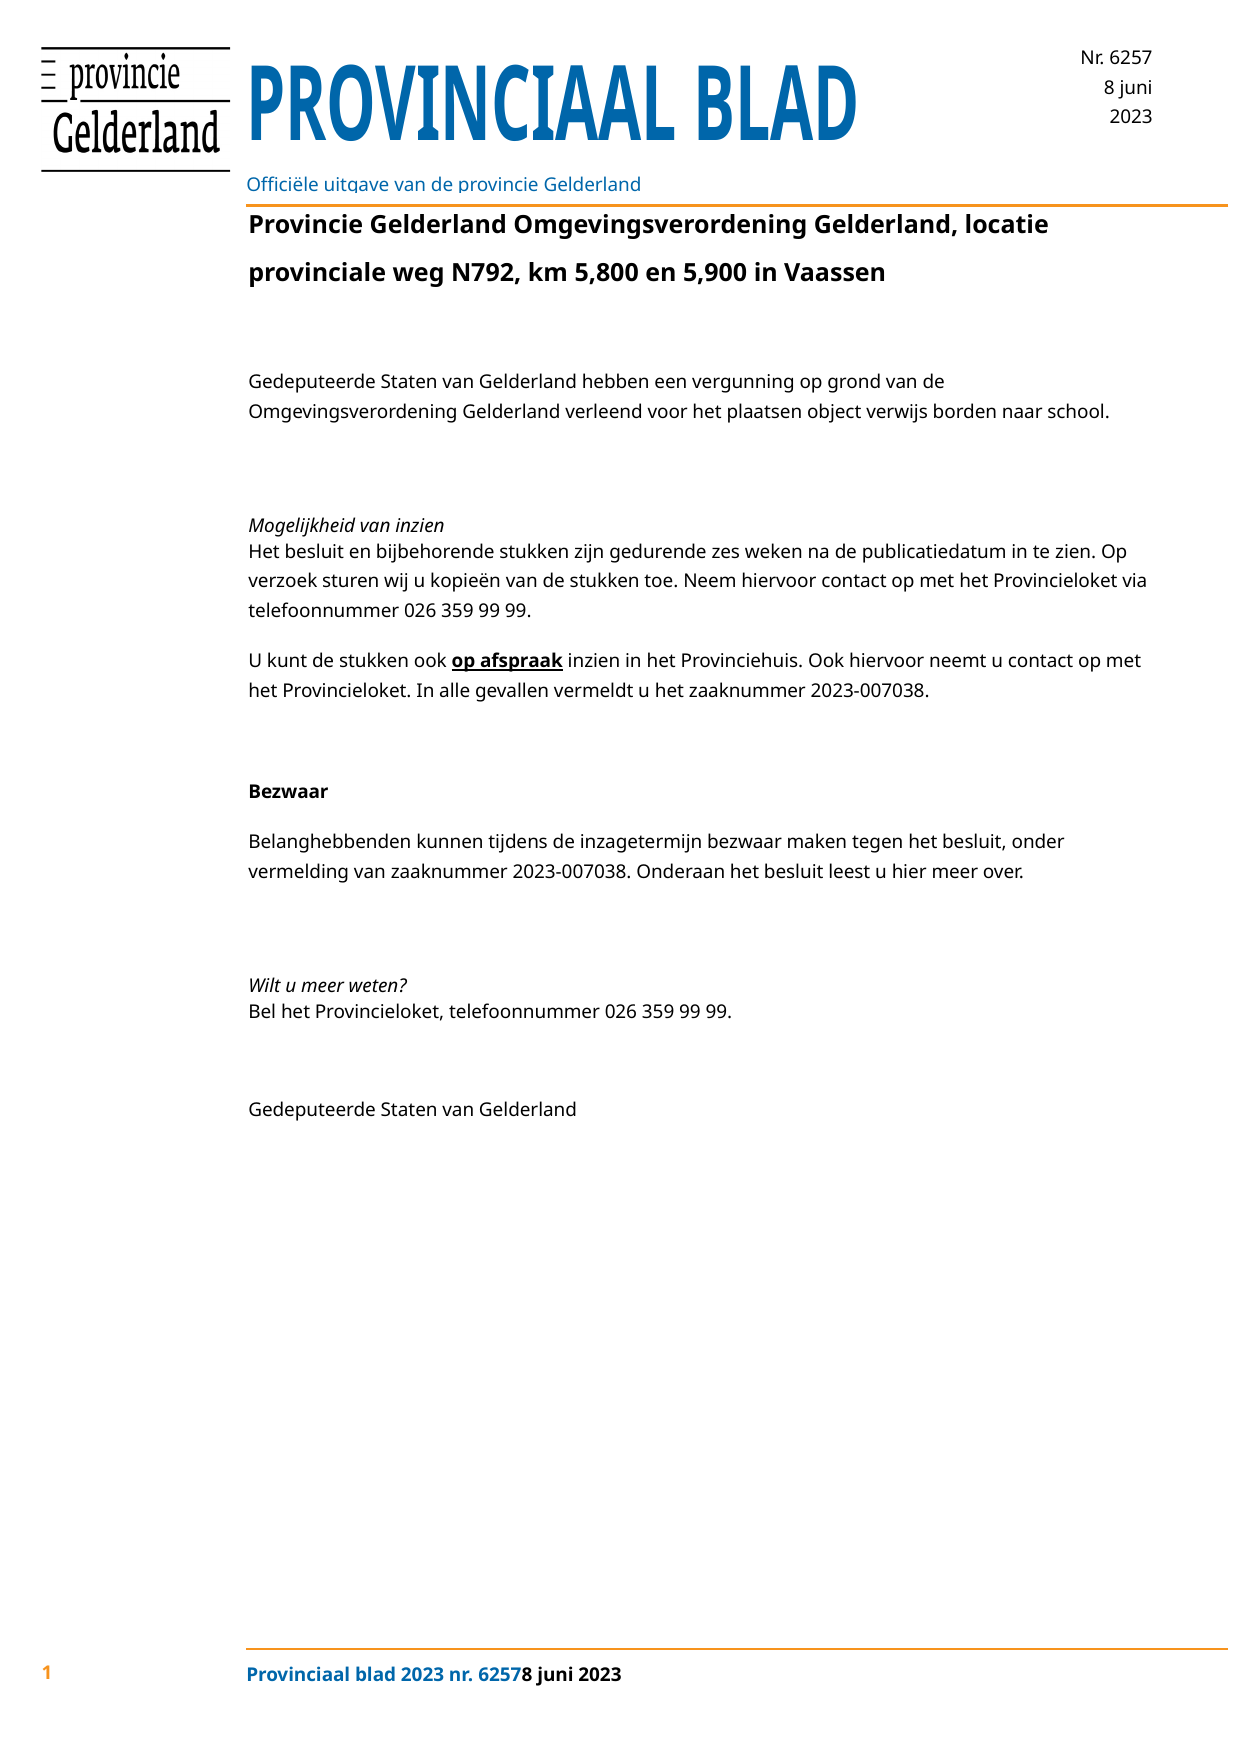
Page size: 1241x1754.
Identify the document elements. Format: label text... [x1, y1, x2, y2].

text Bel het Provincieloket, telefoonnummer 026 359 99 99. [248, 998, 1152, 1024]
text Mogelijkheid van inzien [248, 512, 1152, 538]
text Bezwaar [248, 778, 1152, 804]
text Gedeputeerde Staten van Gelderland [248, 1096, 1152, 1122]
text Gedeputeerde Staten van Gelderland hebben een vergunning op grond van de Omgevingsverordening Gelderland verleend voor het plaatsen object verwijs borden naar school. [248, 368, 1152, 424]
text U kunt de stukken ook op afspraak inzien in het Provinciehuis. Ook hiervoor neemt u contact op met het Provincieloket. In alle gevallen vermeldt u het zaaknummer 2023-007038. [248, 648, 1152, 703]
text Belanghebbenden kunnen tijdens de inzagetermijn bezwaar maken tegen het besluit, onder vermelding van zaaknummer 2023-007038. Onderaan het besluit leest u hier meer over. [248, 828, 1152, 884]
text Wilt u meer weten? [248, 972, 1152, 998]
text Provincie Gelderland Omgevingsverordening Gelderland, locatie provinciale weg N792, km 5,800 en 5,900 in Vaassen [248, 207, 1152, 288]
text Het besluit en bijbehorende stukken zijn gedurende zes weken na de publicatiedatum in te zien. Op verzoek sturen wij u kopieën van de stukken toe. Neem hiervoor contact op met het Provincieloket via telefoonnummer 026 359 99 99. [248, 538, 1152, 623]
picture [41, 47, 231, 172]
